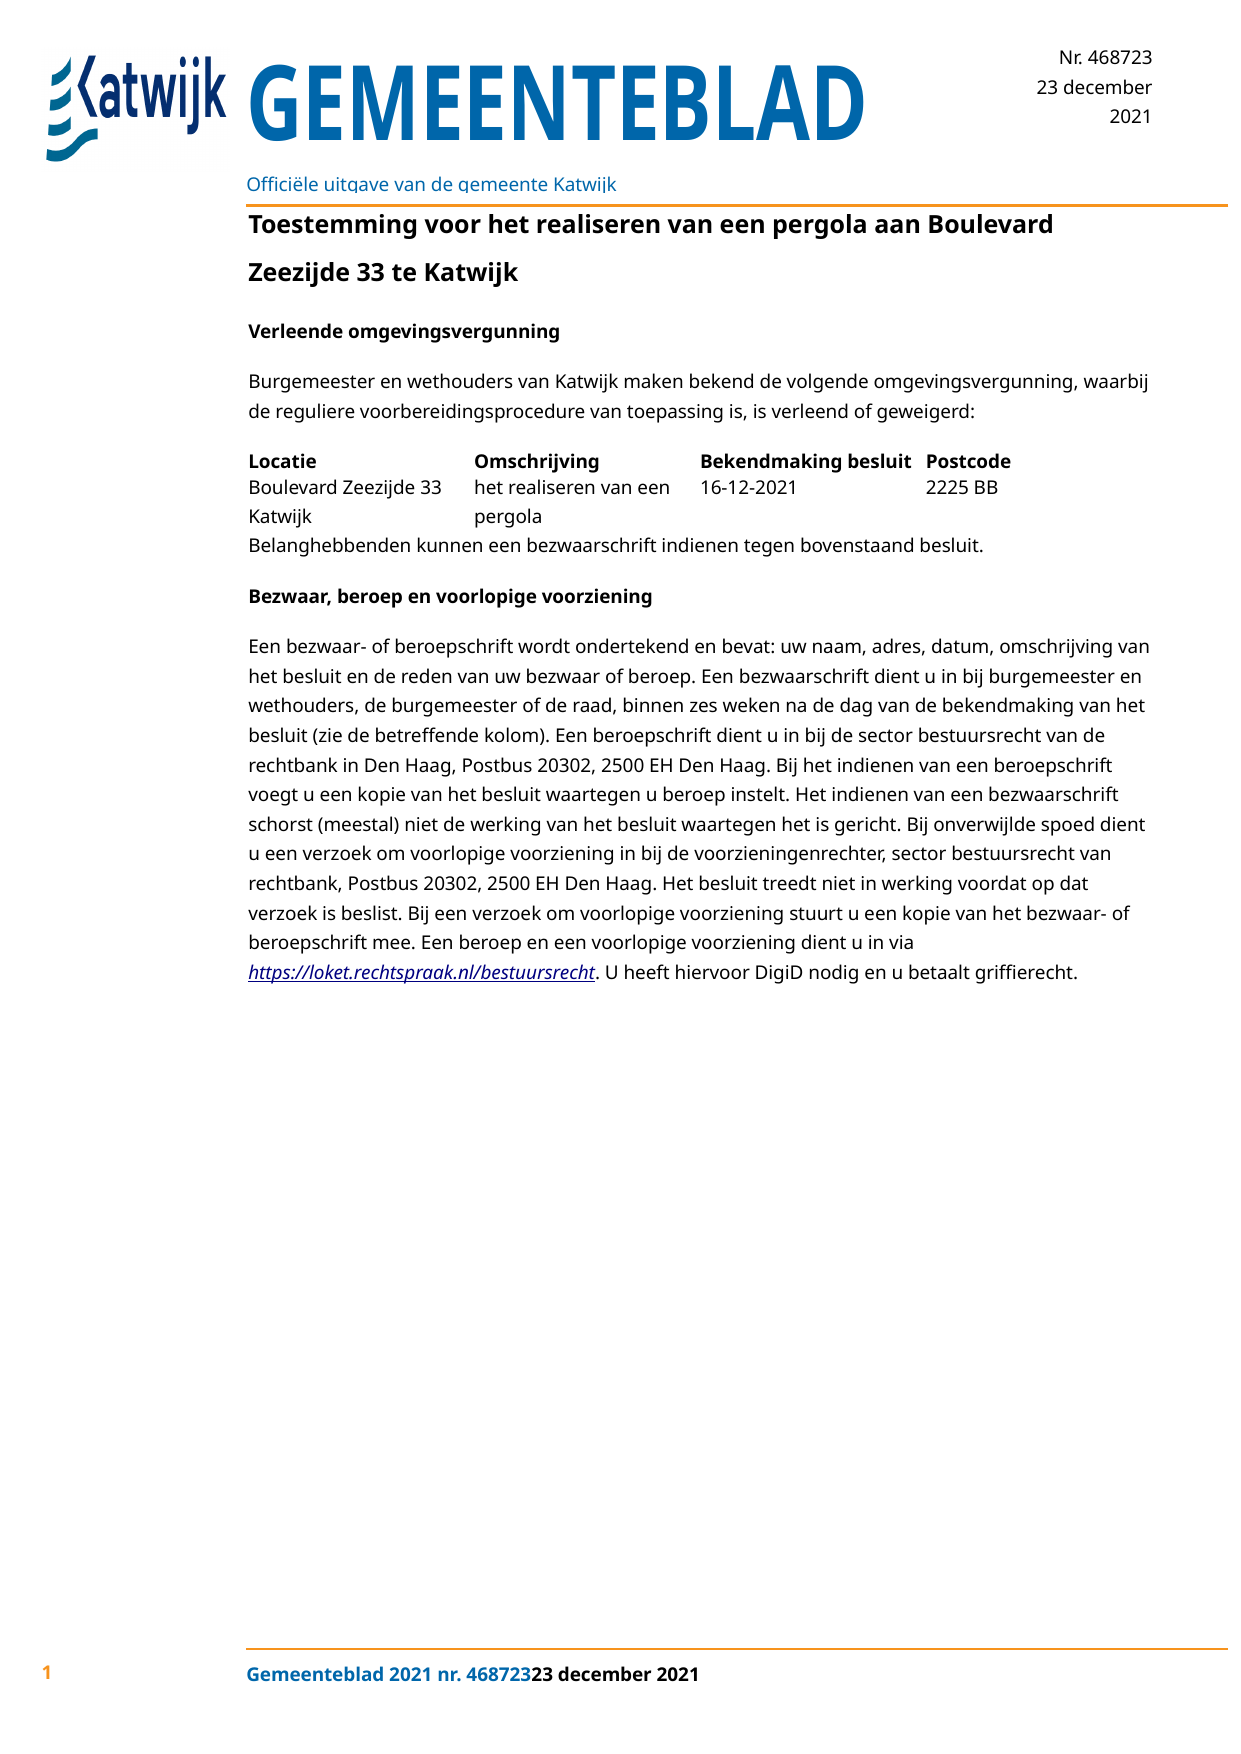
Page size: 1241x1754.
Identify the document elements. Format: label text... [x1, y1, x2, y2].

table_header Locatie [248, 449, 474, 474]
table_header Postcode [926, 449, 1152, 474]
text Belanghebbenden kunnen een bezwaarschrift indienen tegen bovenstaand besluit. [248, 533, 1152, 558]
picture [41, 47, 231, 172]
table_cell het realiseren van een pergola [474, 474, 700, 529]
text Verleende omgevingsvergunning [248, 318, 1152, 344]
text Een bezwaar- of beroepschrift wordt ondertekend en bevat: uw naam, adres, datum, omschrijving van het besluit en de reden van uw bezwaar of beroep. Een bezwaarschrift dient u in bij burgemeester en wethouders, de burgemeester of de raad, binnen zes weken na de dag van de bekendmaking van het besluit (zie de betreffende kolom). Een beroepschrift dient u in bij de sector bestuursrecht van de rechtbank in Den Haag, Postbus 20302, 2500 EH Den Haag. Bij het indienen van een beroepschrift voegt u een kopie van het besluit waartegen u beroep instelt. Het indienen van een bezwaarschrift schorst (meestal) niet de werking van het besluit waartegen het is gericht. Bij onverwijlde spoed dient u een verzoek om voorlopige voorziening in bij de voorzieningenrechter, sector bestuursrecht van rechtbank, Postbus 20302, 2500 EH Den Haag. Het besluit treedt niet in werking voordat op dat verzoek is beslist. Bij een verzoek om voorlopige voorziening stuurt u een kopie van het bezwaar- of beroepschrift mee. Een beroep en een voorlopige voorziening dient u in via https://loket.rechtspraak.nl/bestuursrecht. U heeft hiervoor DigiD nodig en u betaalt griffierecht. [248, 633, 1152, 985]
table_cell Boulevard Zeezijde 33 Katwijk [248, 474, 474, 529]
text Burgemeester en wethouders van Katwijk maken bekend de volgende omgevingsvergunning, waarbij de reguliere voorbereidingsprocedure van toepassing is, is verleend of geweigerd: [248, 368, 1152, 424]
table_header Omschrijving [474, 449, 700, 474]
table_header Bekendmaking besluit [700, 449, 926, 474]
text Bezwaar, beroep en voorlopige voorziening [248, 583, 1152, 609]
text Toestemming voor het realiseren van een pergola aan Boulevard Zeezijde 33 te Katwijk [248, 207, 1152, 288]
table_cell 2225 BB [926, 474, 1152, 529]
table_cell 16-12-2021 [700, 474, 926, 529]
